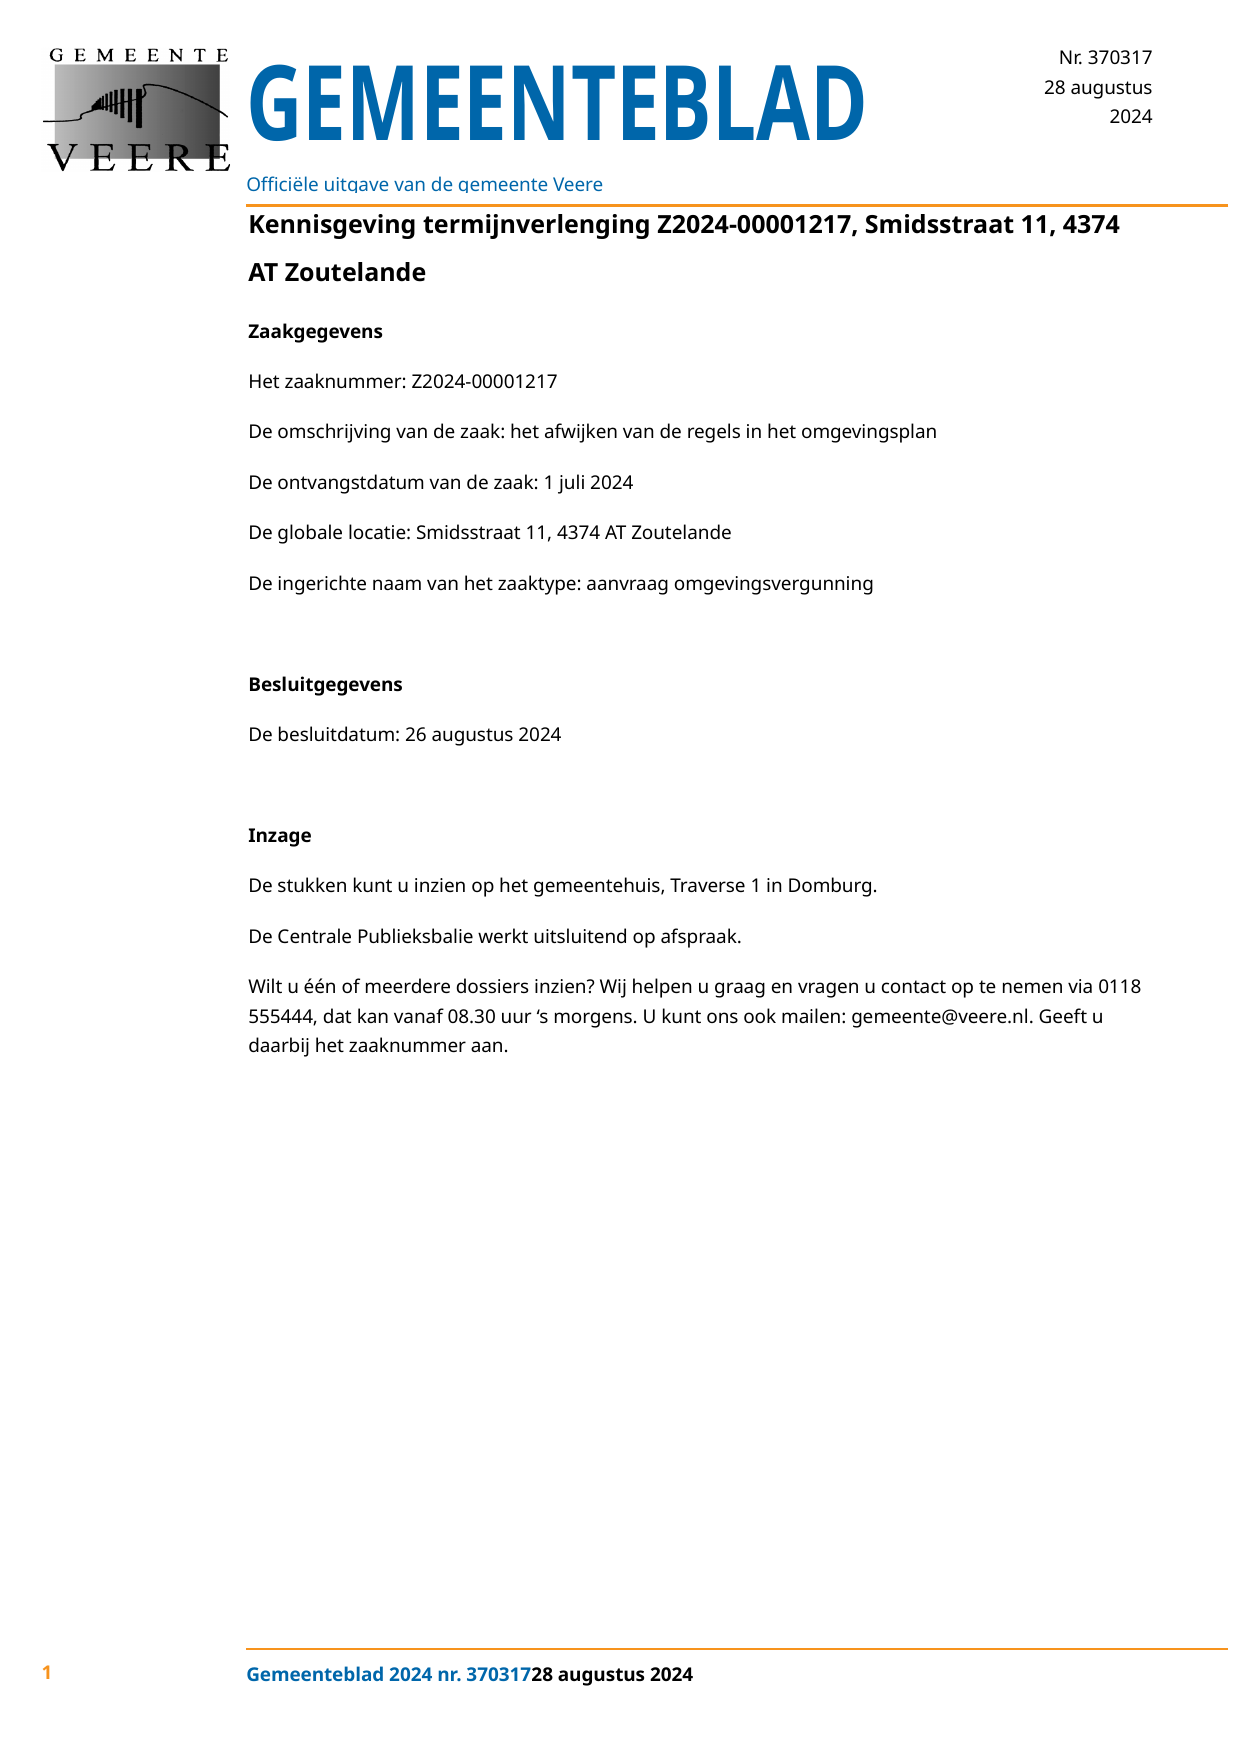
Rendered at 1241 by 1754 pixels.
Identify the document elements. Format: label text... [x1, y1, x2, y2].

text De omschrijving van de zaak: het afwijken van de regels in het omgevingsplan [248, 419, 1152, 444]
text Besluitgegevens [248, 671, 1152, 697]
text Zaakgegevens [248, 318, 1152, 344]
picture [41, 47, 231, 172]
text Wilt u één of meerdere dossiers inzien? Wij helpen u graag en vragen u contact op te nemen via 0118 555444, dat kan vanaf 08.30 uur ‘s morgens. U kunt ons ook mailen: gemeente@veere.nl. Geeft u daarbij het zaaknummer aan. [248, 973, 1152, 1058]
text Kennisgeving termijnverlenging Z2024-00001217, Smidsstraat 11, 4374 AT Zoutelande [248, 207, 1152, 288]
text De Centrale Publieksbalie werkt uitsluitend op afspraak. [248, 923, 1152, 949]
text Inzage [248, 822, 1152, 848]
text De stukken kunt u inzien op het gemeentehuis, Traverse 1 in Domburg. [248, 872, 1152, 898]
text Het zaaknummer: Z2024-00001217 [248, 368, 1152, 394]
text De ingerichte naam van het zaaktype: aanvraag omgevingsvergunning [248, 570, 1152, 596]
text De besluitdatum: 26 augustus 2024 [248, 721, 1152, 747]
text De globale locatie: Smidsstraat 11, 4374 AT Zoutelande [248, 519, 1152, 545]
text De ontvangstdatum van de zaak: 1 juli 2024 [248, 469, 1152, 495]
